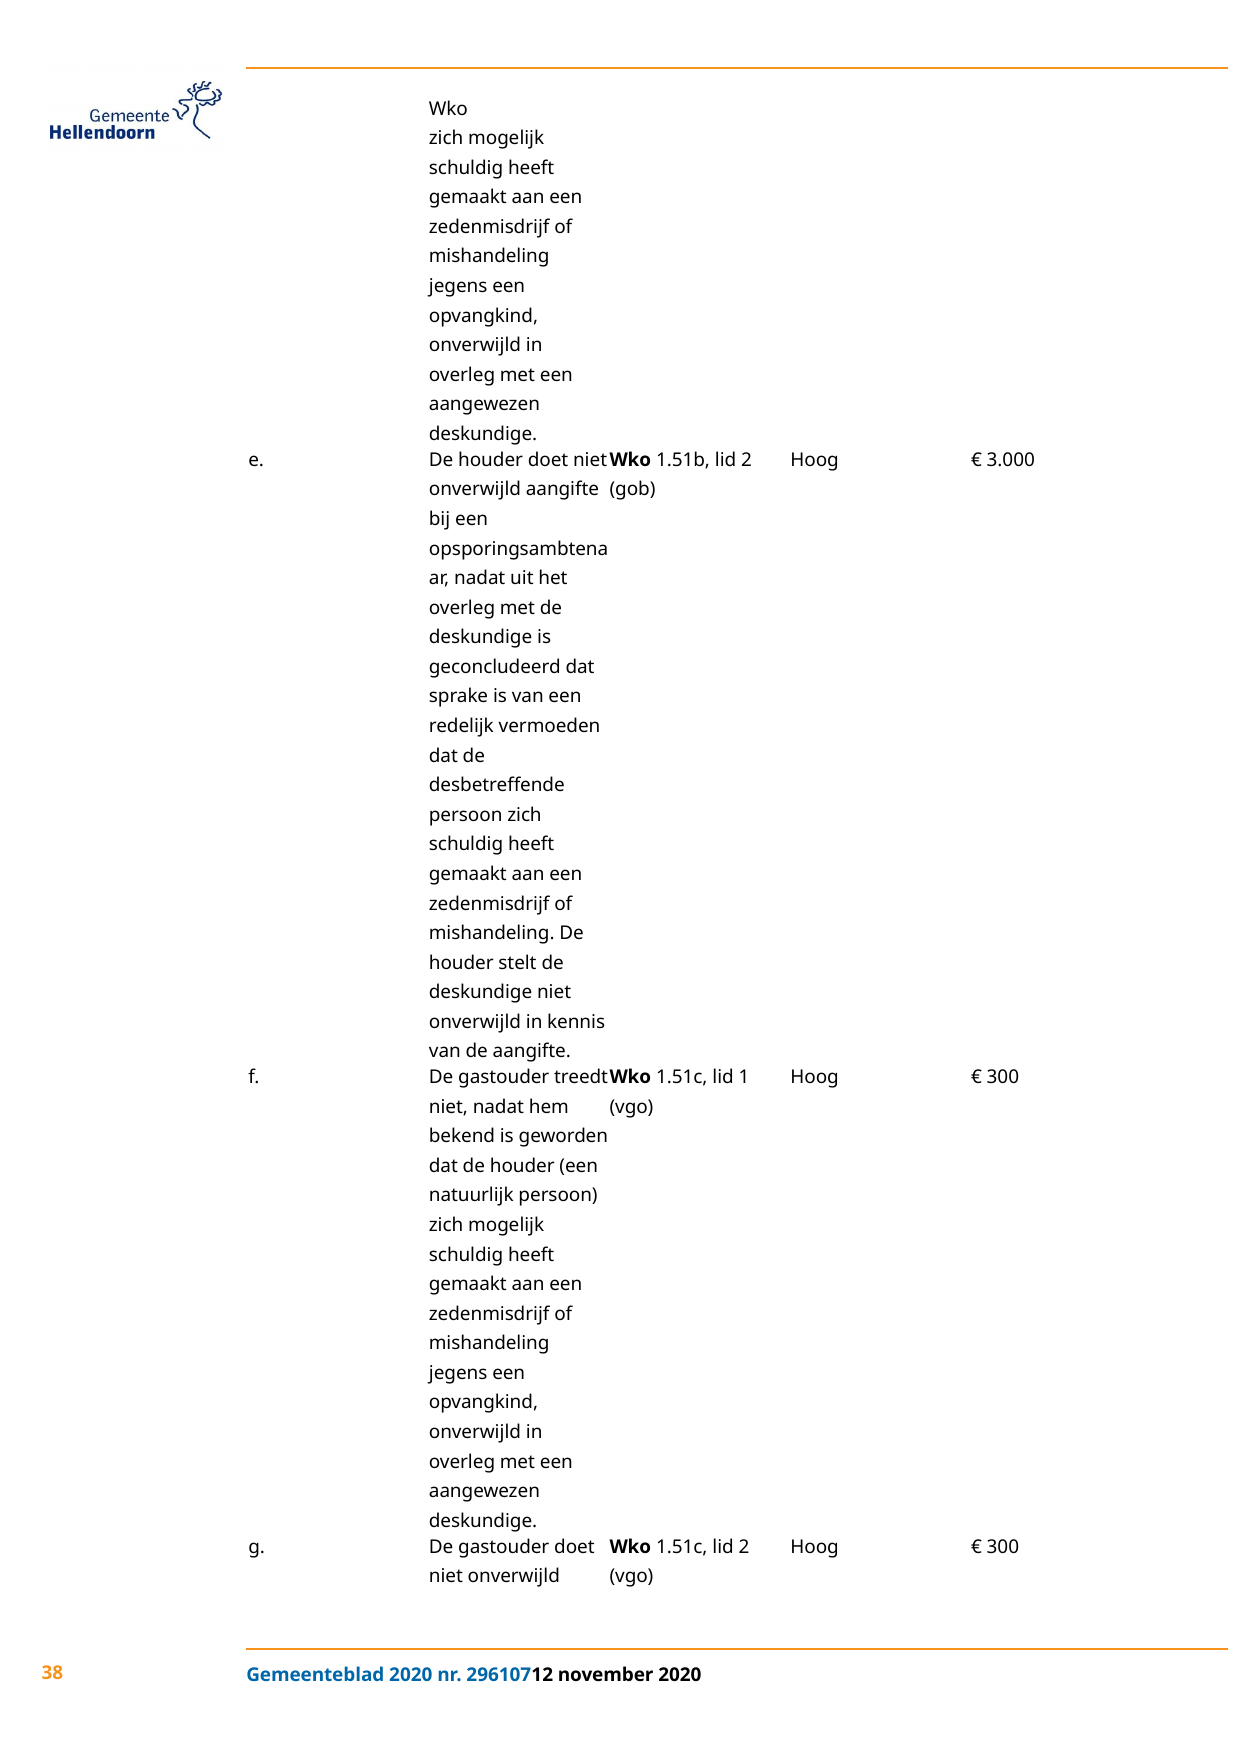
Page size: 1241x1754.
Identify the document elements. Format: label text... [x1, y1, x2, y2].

table_cell De gastouder treedt niet, nadat hem bekend is geworden dat de houder (een natuurlijk persoon) zich mogelijk schuldig heeft gemaakt aan een zedenmisdrijf of mishandeling jegens een opvangkind, onverwijld in overleg met een aangewezen deskundige. [429, 1063, 609, 1533]
table_cell € 300 [971, 1063, 1152, 1533]
table_cell e. [248, 446, 429, 1063]
table_cell Wko zich mogelijk schuldig heeft gemaakt aan een zedenmisdrijf of mishandeling jegens een opvangkind, onverwijld in overleg met een aangewezen deskundige. [429, 95, 609, 446]
table_cell [609, 95, 790, 446]
table_cell Wko 1.51c, lid 1 (vgo) [609, 1063, 790, 1533]
table_cell Wko 1.51c, lid 2 (vgo) [609, 1533, 790, 1588]
table_cell € 300 [971, 1533, 1152, 1588]
table_cell Wko 1.51b, lid 2 (gob) [609, 446, 790, 1063]
table_cell Hoog [790, 1533, 971, 1588]
table_cell [248, 95, 429, 446]
table_cell f. [248, 1063, 429, 1533]
table_cell [790, 95, 971, 446]
table_cell Hoog [790, 446, 971, 1063]
table_cell De gastouder doet niet onverwijld [429, 1533, 609, 1588]
table_cell [971, 95, 1152, 446]
table_cell € 3.000 [971, 446, 1152, 1063]
table_cell g. [248, 1533, 429, 1588]
table_cell De houder doet niet onverwijld aangifte bij een opsporingsambtenaar, nadat uit het overleg met de deskundige is geconcludeerd dat sprake is van een redelijk vermoeden dat de desbetreffende persoon zich schuldig heeft gemaakt aan een zedenmisdrijf of mishandeling. De houder stelt de deskundige niet onverwijld in kennis van de aangifte. [429, 446, 609, 1063]
picture [41, 47, 231, 172]
table_cell Hoog [790, 1063, 971, 1533]
